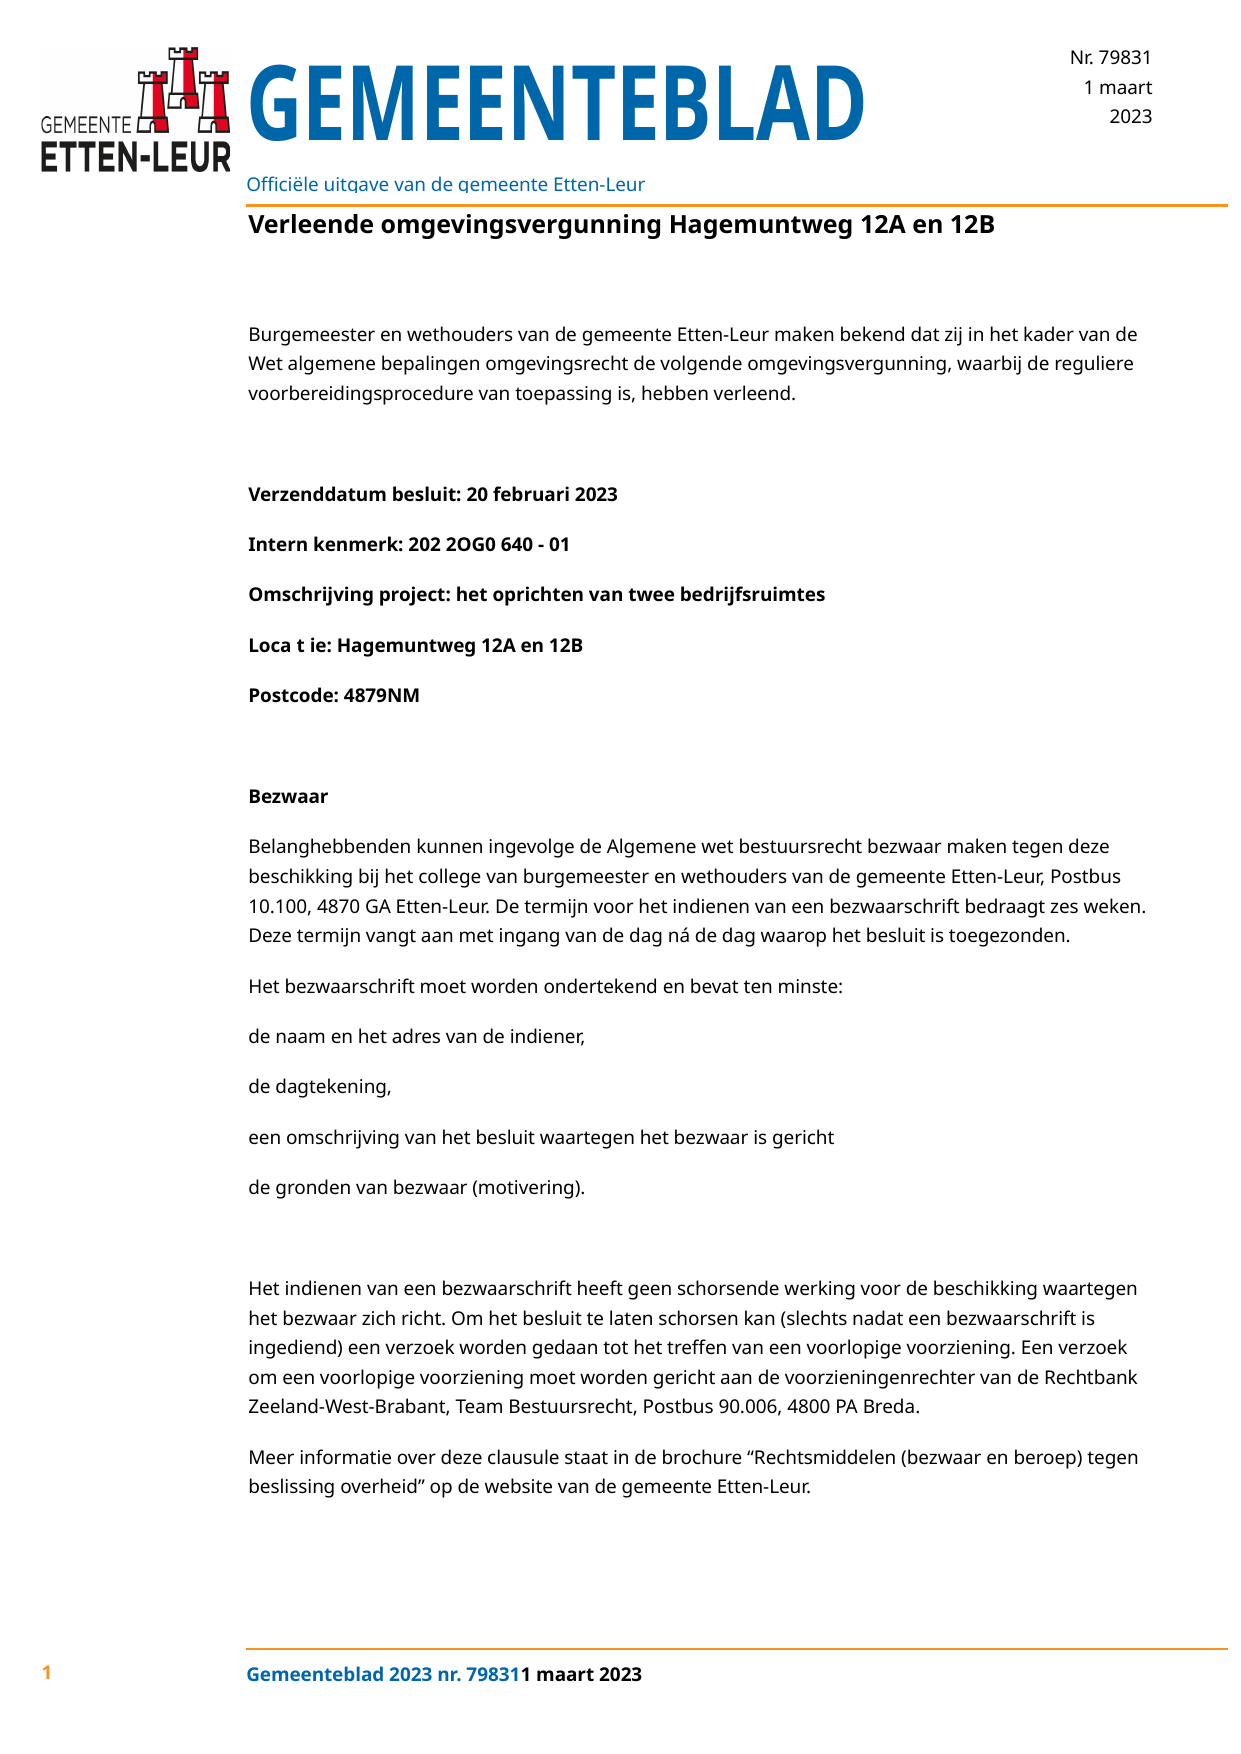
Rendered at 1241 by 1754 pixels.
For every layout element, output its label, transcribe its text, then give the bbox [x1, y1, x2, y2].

text de naam en het adres van de indiener, [248, 1023, 1152, 1049]
text Postcode: 4879NM [248, 682, 1152, 708]
text Omschrijving project: het oprichten van twee bedrijfsruimtes [248, 582, 1152, 607]
picture [41, 47, 231, 172]
text Verleende omgevingsvergunning Hagemuntweg 12A en 12B [248, 207, 1152, 241]
text Het indienen van een bezwaarschrift heeft geen schorsende werking voor de beschikking waartegen het bezwaar zich richt. Om het besluit te laten schorsen kan (slechts nadat een bezwaarschrift is ingediend) een verzoek worden gedaan tot het treffen van een voorlopige voorziening. Een verzoek om een voorlopige voorziening moet worden gericht aan de voorzieningenrechter van de Rechtbank Zeeland-West-Brabant, Team Bestuursrecht, Postbus 90.006, 4800 PA Breda. [248, 1275, 1152, 1419]
text Bezwaar [248, 783, 1152, 809]
text Belanghebbenden kunnen ingevolge de Algemene wet bestuursrecht bezwaar maken tegen deze beschikking bij het college van burgemeester en wethouders van de gemeente Etten-Leur, Postbus 10.100, 4870 GA Etten-Leur. De termijn voor het indienen van een bezwaarschrift bedraagt zes weken. Deze termijn vangt aan met ingang van de dag ná de dag waarop het besluit is toegezonden. [248, 834, 1152, 948]
text Meer informatie over deze clausule staat in de brochure “Rechtsmiddelen (bezwaar en beroep) tegen beslissing overheid” op de website van de gemeente Etten-Leur. [248, 1444, 1152, 1499]
text de dagtekening, [248, 1074, 1152, 1099]
text Intern kenmerk: 202 2OG0 640 - 01 [248, 531, 1152, 557]
text een omschrijving van het besluit waartegen het bezwaar is gericht [248, 1124, 1152, 1150]
text Loca t ie: Hagemuntweg 12A en 12B [248, 632, 1152, 658]
text Verzenddatum besluit: 20 februari 2023 [248, 481, 1152, 506]
text Het bezwaarschrift moet worden ondertekend en bevat ten minste: [248, 973, 1152, 998]
text Burgemeester en wethouders van de gemeente Etten-Leur maken bekend dat zij in het kader van de Wet algemene bepalingen omgevingsrecht de volgende omgevingsvergunning, waarbij de reguliere voorbereidingsprocedure van toepassing is, hebben verleend. [248, 321, 1152, 406]
text de gronden van bezwaar (motivering). [248, 1174, 1152, 1200]
